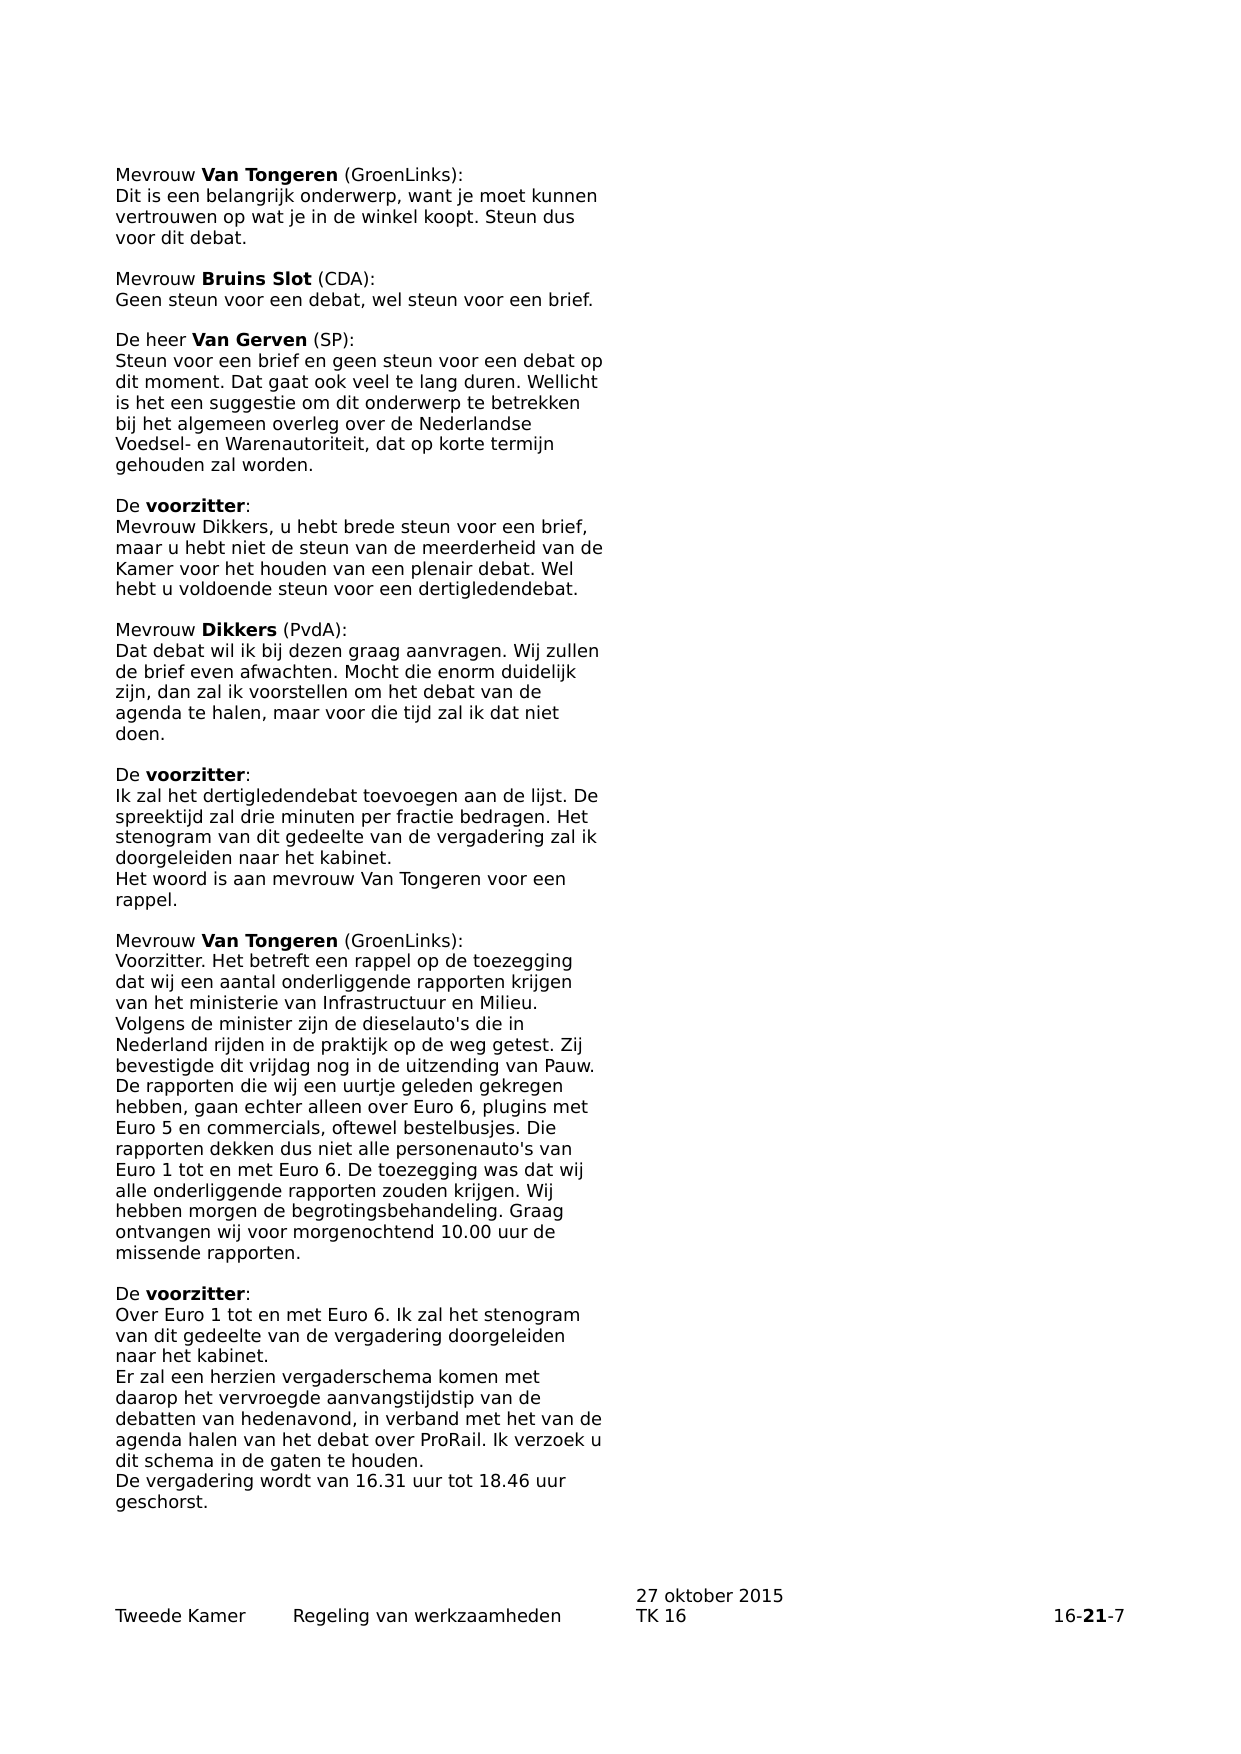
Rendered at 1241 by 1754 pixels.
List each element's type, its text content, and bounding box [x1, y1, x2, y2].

text Geen steun voor een debat, wel steun voor een brief. [115, 289, 605, 310]
text De heer Van Gerven (SP): [115, 330, 605, 351]
text De vergadering wordt van 16.31 uur tot 18.46 uur geschorst. [115, 1471, 605, 1513]
text Voorzitter. Het betreft een rappel op de toezegging dat wij een aantal onderliggende rapporten krijgen van het ministerie van Infrastructuur en Milieu. Volgens de minister zijn de dieselauto's die in Nederland rijden in de praktijk op de weg getest. Zij bevestigde dit vrijdag nog in de uitzending van Pauw. De rapporten die wij een uurtje geleden gekregen hebben, gaan echter alleen over Euro 6, plugins met Euro 5 en commercials, oftewel bestelbusjes. Die rapporten dekken dus niet alle personenauto's van Euro 1 tot en met Euro 6. De toezegging was dat wij alle onderliggende rapporten zouden krijgen. Wij hebben morgen de begrotingsbehandeling. Graag ontvangen wij voor morgenochtend 10.00 uur de missende rapporten. [115, 951, 605, 1264]
text De voorzitter: [115, 496, 605, 517]
text De voorzitter: [115, 1284, 605, 1304]
text Het woord is aan mevrouw Van Tongeren voor een rappel. [115, 869, 605, 911]
text Mevrouw Van Tongeren (GroenLinks): [115, 165, 605, 186]
text Er zal een herzien vergaderschema komen met daarop het vervroegde aanvangstijdstip van de debatten van hedenavond, in verband met het van de agenda halen van het debat over ProRail. Ik verzoek u dit schema in de gaten te houden. [115, 1367, 605, 1471]
text Dit is een belangrijk onderwerp, want je moet kunnen vertrouwen op wat je in de winkel koopt. Steun dus voor dit debat. [115, 186, 605, 248]
text Mevrouw Bruins Slot (CDA): [115, 268, 605, 289]
text Steun voor een brief en geen steun voor een debat op dit moment. Dat gaat ook veel te lang duren. Wellicht is het een suggestie om dit onderwerp te betrekken bij het algemeen overleg over de Nederlandse Voedsel- en Warenautoriteit, dat op korte termijn gehouden zal worden. [115, 351, 605, 476]
text Mevrouw Dikkers (PvdA): [115, 620, 605, 641]
text Dat debat wil ik bij dezen graag aanvragen. Wij zullen de brief even afwachten. Mocht die enorm duidelijk zijn, dan zal ik voorstellen om het debat van de agenda te halen, maar voor die tijd zal ik dat niet doen. [115, 641, 605, 745]
text De voorzitter: [115, 765, 605, 786]
text Mevrouw Dikkers, u hebt brede steun voor een brief, maar u hebt niet de steun van de meerderheid van de Kamer voor het houden van een plenair debat. Wel hebt u voldoende steun voor een dertigledendebat. [115, 517, 605, 600]
text Over Euro 1 tot en met Euro 6. Ik zal het stenogram van dit gedeelte van de vergadering doorgeleiden naar het kabinet. [115, 1304, 605, 1367]
text Ik zal het dertigledendebat toevoegen aan de lijst. De spreektijd zal drie minuten per fractie bedragen. Het stenogram van dit gedeelte van de vergadering zal ik doorgeleiden naar het kabinet. [115, 786, 605, 869]
text Mevrouw Van Tongeren (GroenLinks): [115, 931, 605, 951]
